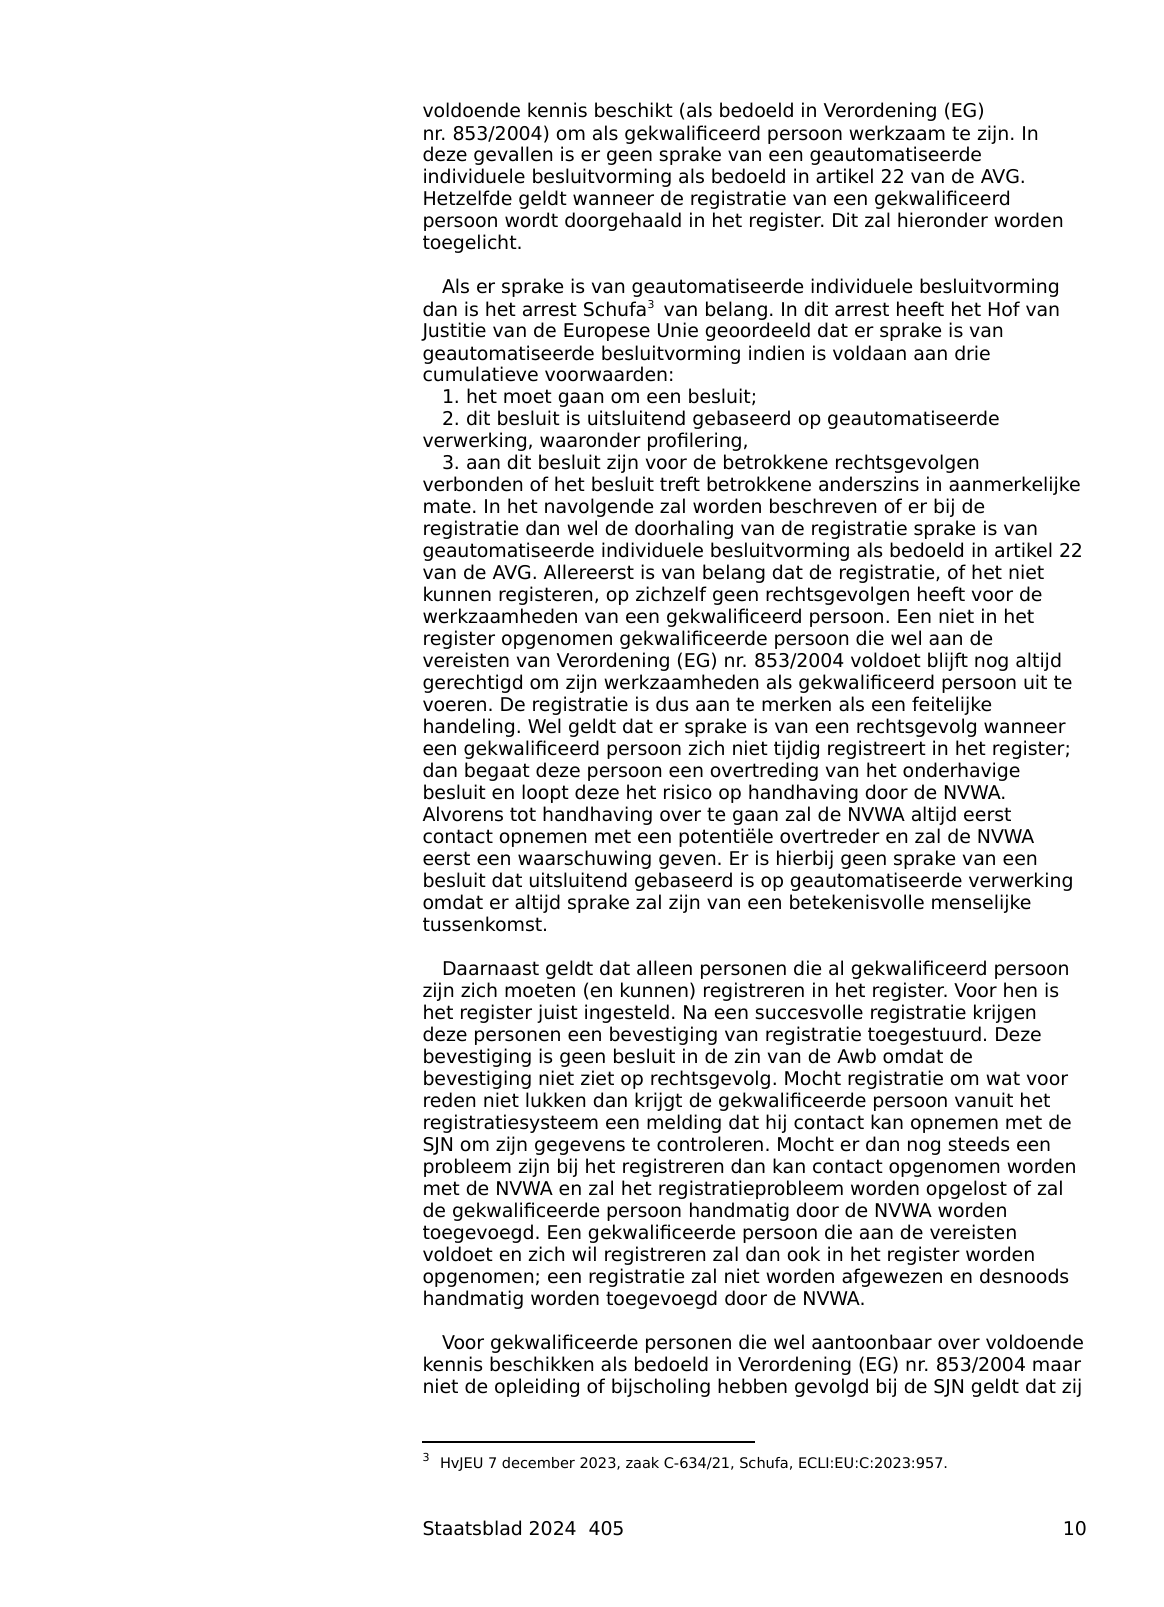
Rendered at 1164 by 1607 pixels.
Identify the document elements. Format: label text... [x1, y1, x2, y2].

text voldoende kennis beschikt (als bedoeld in Verordening (EG) nr. 853/2004) om als gekwalificeerd persoon werkzaam te zijn. In deze gevallen is er geen sprake van een geautomatiseerde individuele besluitvorming als bedoeld in artikel 22 van de AVG. Hetzelfde geldt wanneer de registratie van een gekwalificeerd persoon wordt doorgehaald in het register. Dit zal hieronder worden toegelicht. [422, 100, 1087, 254]
text 3. aan dit besluit zijn voor de betrokkene rechtsgevolgen verbonden of het besluit treft betrokkene anderszins in aanmerkelijke mate. In het navolgende zal worden beschreven of er bij de registratie dan wel de doorhaling van de registratie sprake is van geautomatiseerde individuele besluitvorming als bedoeld in artikel 22 van de AVG. Allereerst is van belang dat de registratie, of het niet kunnen registeren, op zichzelf geen rechtsgevolgen heeft voor de werkzaamheden van een gekwalificeerd persoon. Een niet in het register opgenomen gekwalificeerde persoon die wel aan de vereisten van Verordening (EG) nr. 853/2004 voldoet blijft nog altijd gerechtigd om zijn werkzaamheden als gekwalificeerd persoon uit te voeren. De registratie is dus aan te merken als een feitelijke handeling. Wel geldt dat er sprake is van een rechtsgevolg wanneer een gekwalificeerd persoon zich niet tijdig registreert in het register; dan begaat deze persoon een overtreding van het onderhavige besluit en loopt deze het risico op handhaving door de NVWA. Alvorens tot handhaving over te gaan zal de NVWA altijd eerst contact opnemen met een potentiële overtreder en zal de NVWA eerst een waarschuwing geven. Er is hierbij geen sprake van een besluit dat uitsluitend gebaseerd is op geautomatiseerde verwerking omdat er altijd sprake zal zijn van een betekenisvolle menselijke tussenkomst. [422, 452, 1087, 936]
text Als er sprake is van geautomatiseerde individuele besluitvorming dan is het arrest Schufa van belang. In dit arrest heeft het Hof van Justitie van de Europese Unie geoordeeld dat er sprake is van geautomatiseerde besluitvorming indien is voldaan aan drie cumulatieve voorwaarden: [422, 276, 1087, 386]
text 2. dit besluit is uitsluitend gebaseerd op geautomatiseerde verwerking, waaronder profilering, [422, 408, 1087, 452]
text HvJEU 7 december 2023, zaak C-634/21, Schufa, ECLI:EU:C:2023:957. [422, 1451, 1087, 1473]
text Voor gekwalificeerde personen die wel aantoonbaar over voldoende kennis beschikken als bedoeld in Verordening (EG) nr. 853/2004 maar niet de opleiding of bijscholing hebben gevolgd bij de SJN geldt dat zij [422, 1332, 1087, 1398]
text 1. het moet gaan om een besluit; [422, 386, 1087, 408]
text Daarnaast geldt dat alleen personen die al gekwalificeerd persoon zijn zich moeten (en kunnen) registreren in het register. Voor hen is het register juist ingesteld. Na een succesvolle registratie krijgen deze personen een bevestiging van registratie toegestuurd. Deze bevestiging is geen besluit in de zin van de Awb omdat de bevestiging niet ziet op rechtsgevolg. Mocht registratie om wat voor reden niet lukken dan krijgt de gekwalificeerde persoon vanuit het registratiesysteem een melding dat hij contact kan opnemen met de SJN om zijn gegevens te controleren. Mocht er dan nog steeds een probleem zijn bij het registreren dan kan contact opgenomen worden met de NVWA en zal het registratieprobleem worden opgelost of zal de gekwalificeerde persoon handmatig door de NVWA worden toegevoegd. Een gekwalificeerde persoon die aan de vereisten voldoet en zich wil registreren zal dan ook in het register worden opgenomen; een registratie zal niet worden afgewezen en desnoods handmatig worden toegevoegd door de NVWA. [422, 958, 1087, 1310]
